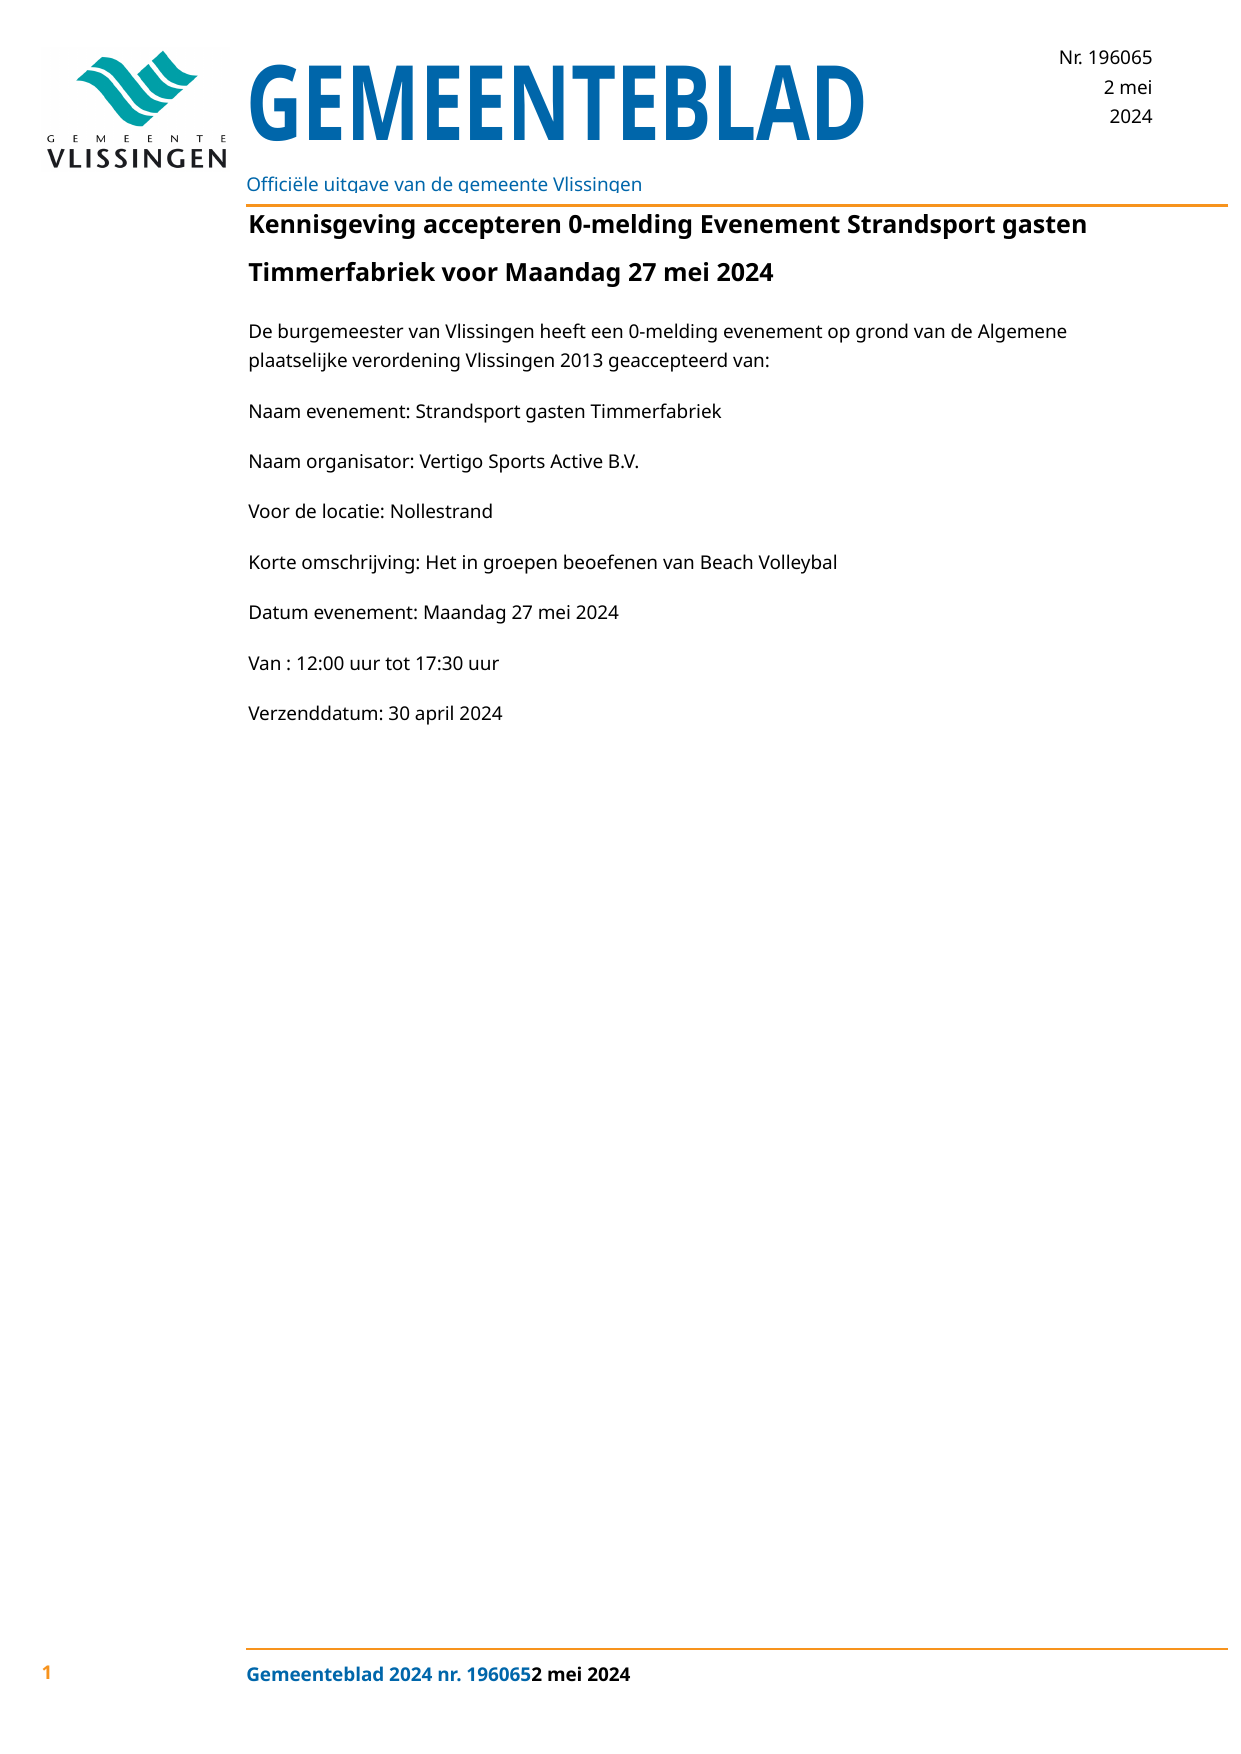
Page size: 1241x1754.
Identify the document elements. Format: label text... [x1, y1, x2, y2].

text Naam evenement: Strandsport gasten Timmerfabriek [248, 398, 1152, 424]
text De burgemeester van Vlissingen heeft een 0-melding evenement op grond van de Algemene plaatselijke verordening Vlissingen 2013 geaccepteerd van: [248, 318, 1152, 373]
text Verzenddatum: 30 april 2024 [248, 700, 1152, 726]
text Korte omschrijving: Het in groepen beoefenen van Beach Volleybal [248, 549, 1152, 575]
picture [41, 47, 231, 172]
text Voor de locatie: Nollestrand [248, 499, 1152, 524]
text Kennisgeving accepteren 0-melding Evenement Strandsport gasten Timmerfabriek voor Maandag 27 mei 2024 [248, 207, 1152, 288]
text Van : 12:00 uur tot 17:30 uur [248, 650, 1152, 676]
text Datum evenement: Maandag 27 mei 2024 [248, 599, 1152, 625]
text Naam organisator: Vertigo Sports Active B.V. [248, 448, 1152, 474]
